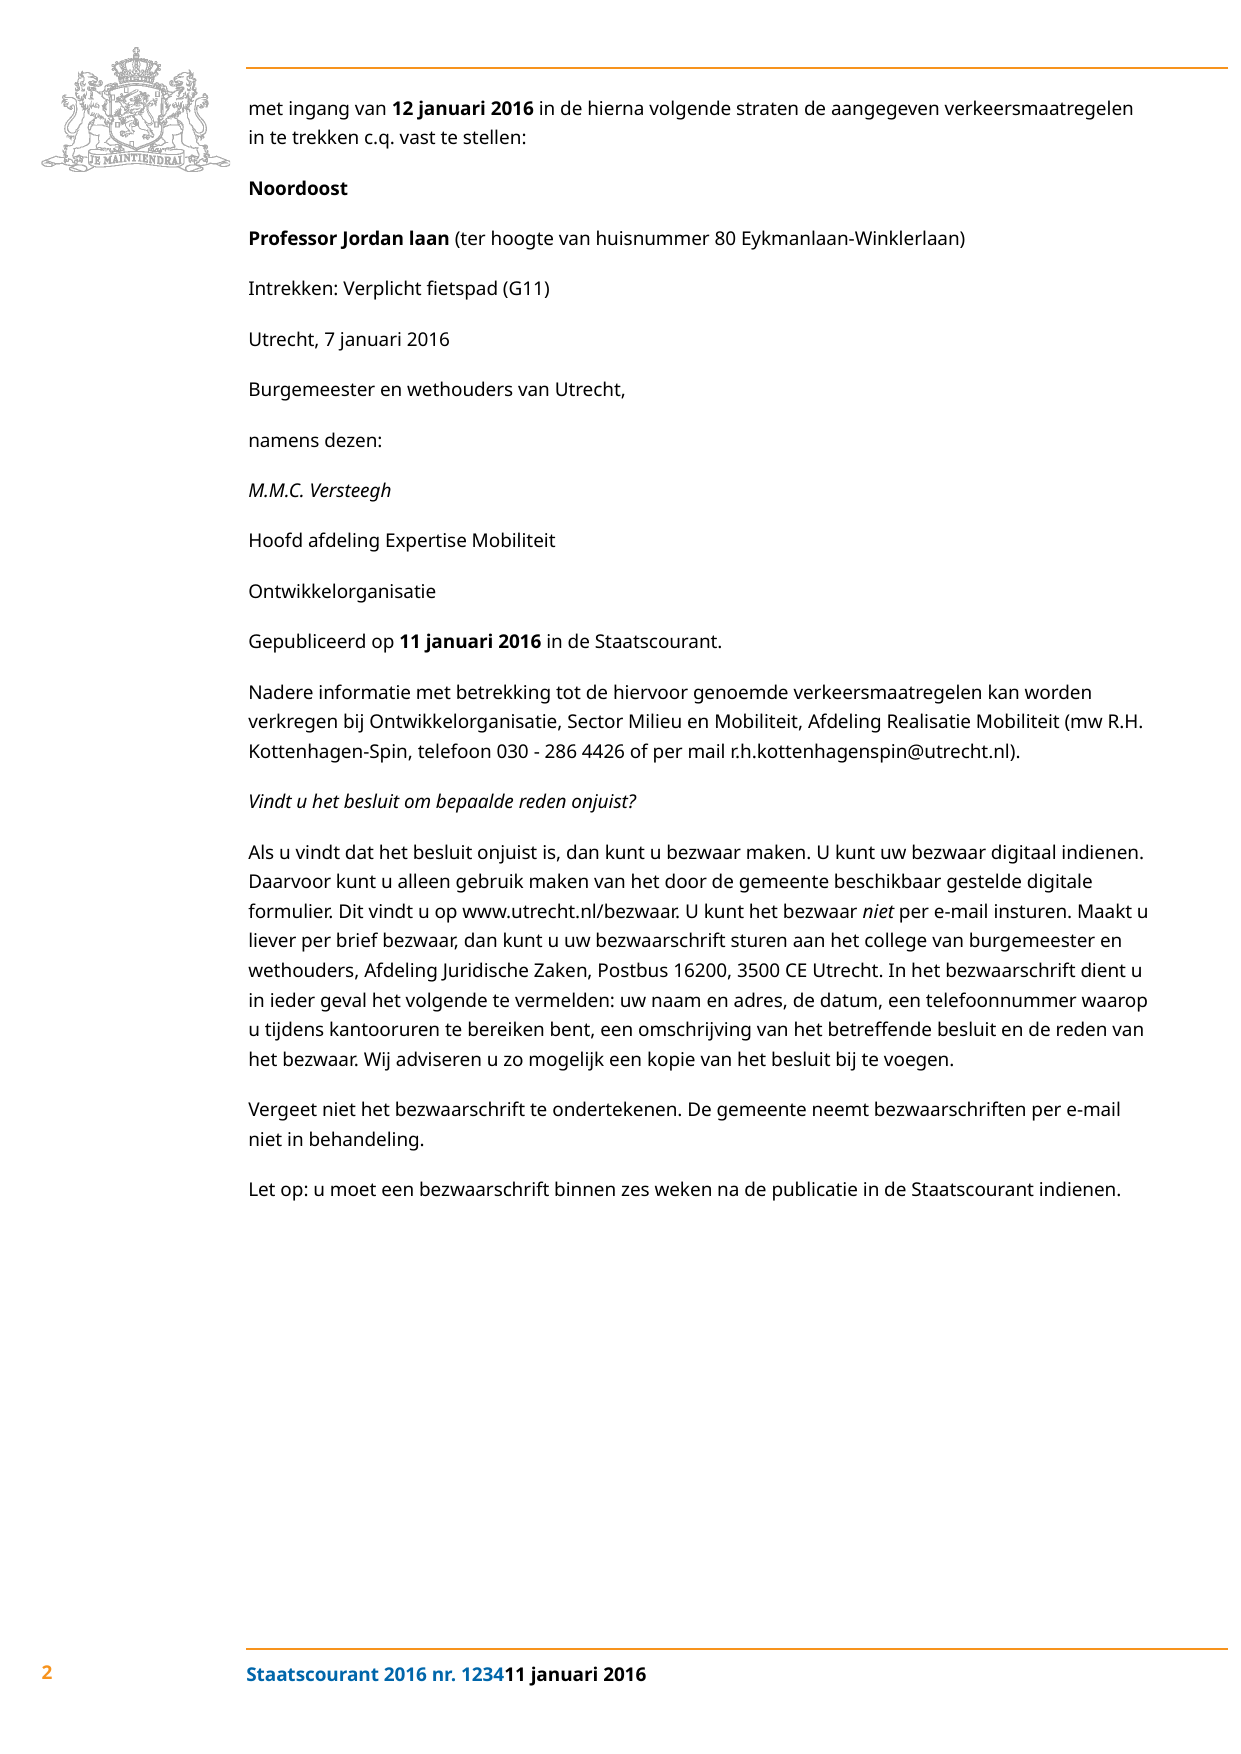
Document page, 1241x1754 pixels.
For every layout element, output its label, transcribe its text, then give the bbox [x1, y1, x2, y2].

text Nadere informatie met betrekking tot de hiervoor genoemde verkeersmaatregelen kan worden verkregen bij Ontwikkelorganisatie, Sector Milieu en Mobiliteit, Afdeling Realisatie Mobiliteit (mw R.H. Kottenhagen-Spin, telefoon 030 - 286 4426 of per mail r.h.kottenhagenspin@utrecht.nl). [248, 679, 1152, 764]
text Noordoost [248, 175, 1152, 201]
text Als u vindt dat het besluit onjuist is, dan kunt u bezwaar maken. U kunt uw bezwaar digitaal indienen. Daarvoor kunt u alleen gebruik maken van het door de gemeente beschikbaar gestelde digitale formulier. Dit vindt u op www.utrecht.nl/bezwaar. U kunt het bezwaar niet per e-mail insturen. Maakt u liever per brief bezwaar, dan kunt u uw bezwaarschrift sturen aan het college van burgemeester en wethouders, Afdeling Juridische Zaken, Postbus 16200, 3500 CE Utrecht. In het bezwaarschrift dient u in ieder geval het volgende te vermelden: uw naam en adres, de datum, een telefoonnummer waarop u tijdens kantooruren te bereiken bent, een omschrijving van het betreffende besluit en de reden van het bezwaar. Wij adviseren u zo mogelijk een kopie van het besluit bij te voegen. [248, 839, 1152, 1072]
text met ingang van 12 januari 2016 in de hierna volgende straten de aangegeven verkeersmaatregelen in te trekken c.q. vast te stellen: [248, 95, 1152, 150]
text Vindt u het besluit om bepaalde reden onjuist? [248, 788, 1152, 814]
text Vergeet niet het bezwaarschrift te ondertekenen. De gemeente neemt bezwaarschriften per e-mail niet in behandeling. [248, 1096, 1152, 1152]
text Burgemeester en wethouders van Utrecht, [248, 376, 1152, 402]
text Utrecht, 7 januari 2016 [248, 326, 1152, 352]
text Professor Jordan laan (ter hoogte van huisnummer 80 Eykmanlaan-Winklerlaan) [248, 225, 1152, 251]
text Hoofd afdeling Expertise Mobiliteit [248, 528, 1152, 553]
text Intrekken: Verplicht fietspad (G11) [248, 276, 1152, 301]
text namens dezen: [248, 427, 1152, 453]
text Gepubliceerd op 11 januari 2016 in de Staatscourant. [248, 628, 1152, 654]
text Let op: u moet een bezwaarschrift binnen zes weken na de publicatie in de Staatscourant indienen. [248, 1176, 1152, 1202]
text Ontwikkelorganisatie [248, 578, 1152, 604]
picture [41, 47, 231, 172]
text M.M.C. Versteegh [248, 477, 1152, 503]
